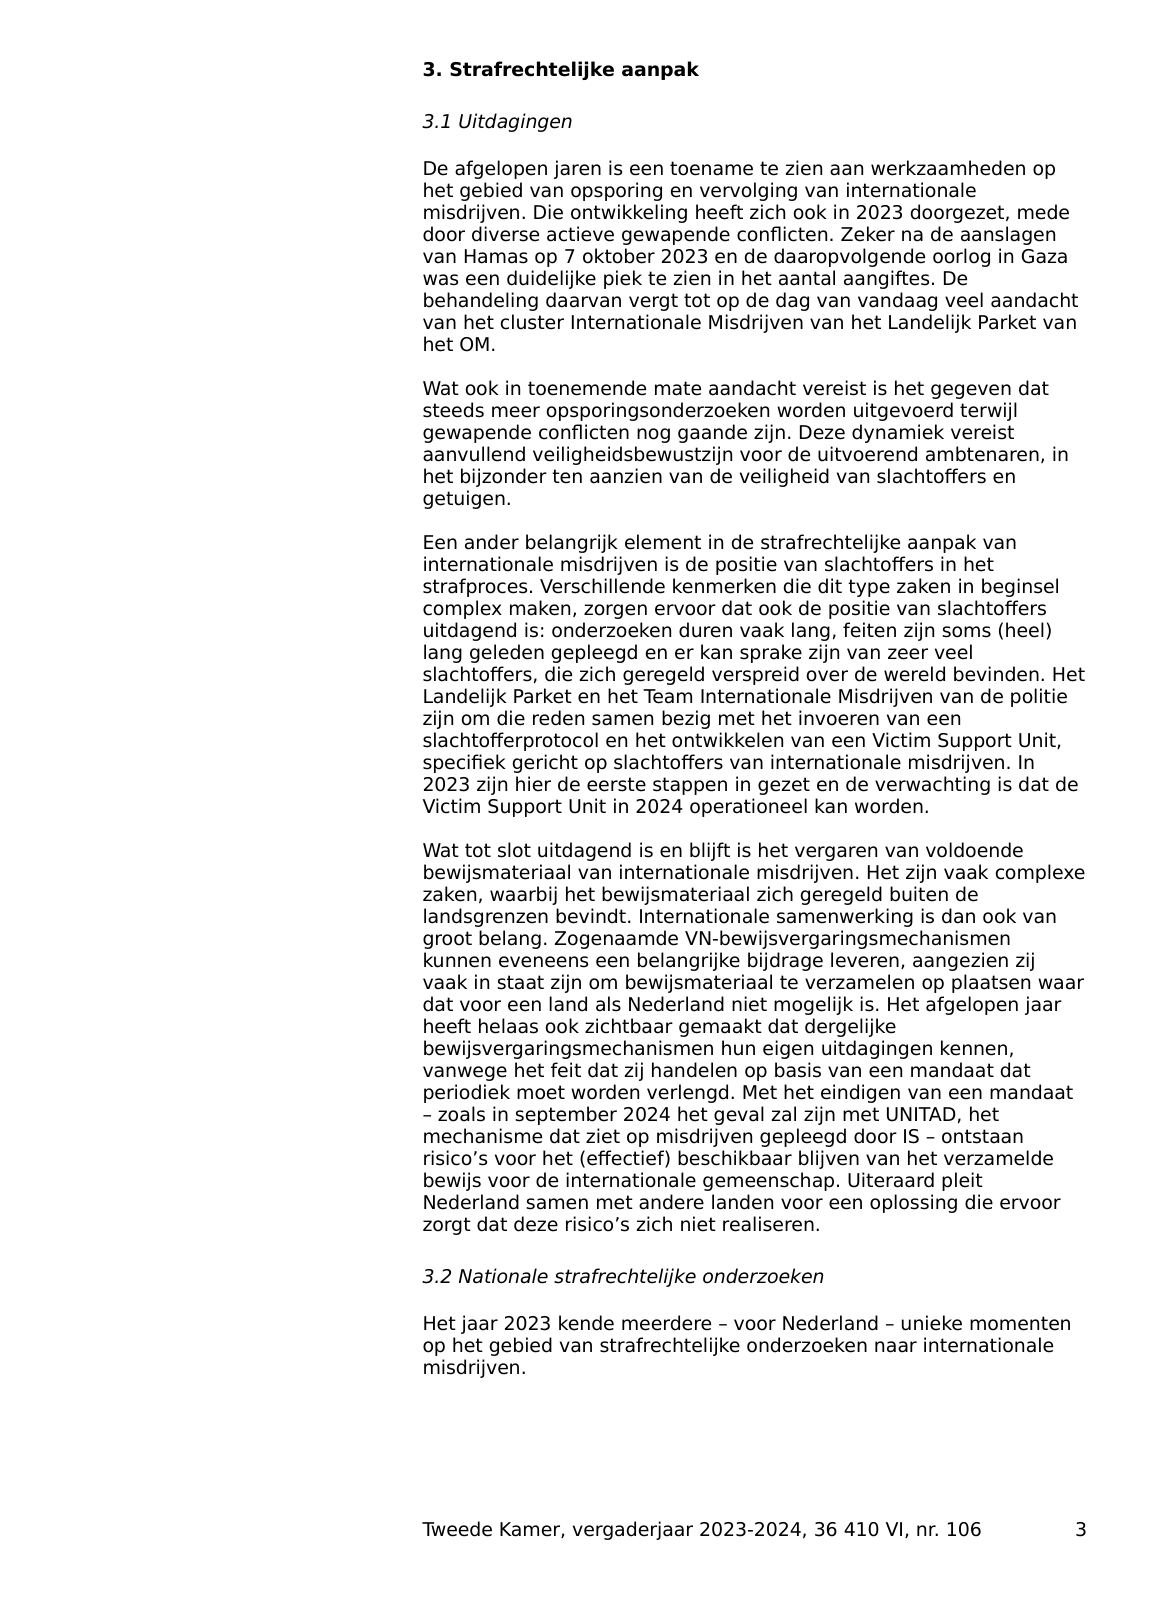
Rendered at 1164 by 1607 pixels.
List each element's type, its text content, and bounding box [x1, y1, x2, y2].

subtitle 3.2 Nationale strafrechtelijke onderzoeken [422, 1266, 1087, 1288]
text De afgelopen jaren is een toename te zien aan werkzaamheden op het gebied van opsporing en vervolging van internationale misdrijven. Die ontwikkeling heeft zich ook in 2023 doorgezet, mede door diverse actieve gewapende conflicten. Zeker na de aanslagen van Hamas op 7 oktober 2023 en de daaropvolgende oorlog in Gaza was een duidelijke piek te zien in het aantal aangiftes. De behandeling daarvan vergt tot op de dag van vandaag veel aandacht van het cluster Internationale Misdrijven van het Landelijk Parket van het OM. [422, 158, 1087, 356]
text Wat ook in toenemende mate aandacht vereist is het gegeven dat steeds meer opsporingsonderzoeken worden uitgevoerd terwijl gewapende conflicten nog gaande zijn. Deze dynamiek vereist aanvullend veiligheidsbewustzijn voor de uitvoerend ambtenaren, in het bijzonder ten aanzien van de veiligheid van slachtoffers en getuigen. [422, 378, 1087, 510]
subtitle 3.1 Uitdagingen [422, 111, 1087, 133]
text Wat tot slot uitdagend is en blijft is het vergaren van voldoende bewijsmateriaal van internationale misdrijven. Het zijn vaak complexe zaken, waarbij het bewijsmateriaal zich geregeld buiten de landsgrenzen bevindt. Internationale samenwerking is dan ook van groot belang. Zogenaamde VN-bewijsvergaringsmechanismen kunnen eveneens een belangrijke bijdrage leveren, aangezien zij vaak in staat zijn om bewijsmateriaal te verzamelen op plaatsen waar dat voor een land als Nederland niet mogelijk is. Het afgelopen jaar heeft helaas ook zichtbaar gemaakt dat dergelijke bewijsvergaringsmechanismen hun eigen uitdagingen kennen, vanwege het feit dat zij handelen op basis van een mandaat dat periodiek moet worden verlengd. Met het eindigen van een mandaat – zoals in september 2024 het geval zal zijn met UNITAD, het mechanisme dat ziet op misdrijven gepleegd door IS – ontstaan risico’s voor het (effectief) beschikbaar blijven van het verzamelde bewijs voor de internationale gemeenschap. Uiteraard pleit Nederland samen met andere landen voor een oplossing die ervoor zorgt dat deze risico’s zich niet realiseren. [422, 840, 1087, 1236]
text Het jaar 2023 kende meerdere – voor Nederland – unieke momenten op het gebied van strafrechtelijke onderzoeken naar internationale misdrijven. [422, 1313, 1087, 1378]
text Een ander belangrijk element in de strafrechtelijke aanpak van internationale misdrijven is de positie van slachtoffers in het strafproces. Verschillende kenmerken die dit type zaken in beginsel complex maken, zorgen ervoor dat ook de positie van slachtoffers uitdagend is: onderzoeken duren vaak lang, feiten zijn soms (heel) lang geleden gepleegd en er kan sprake zijn van zeer veel slachtoffers, die zich geregeld verspreid over de wereld bevinden. Het Landelijk Parket en het Team Internationale Misdrijven van de politie zijn om die reden samen bezig met het invoeren van een slachtofferprotocol en het ontwikkelen van een Victim Support Unit, specifiek gericht op slachtoffers van internationale misdrijven. In 2023 zijn hier de eerste stappen in gezet en de verwachting is dat de Victim Support Unit in 2024 operationeel kan worden. [422, 532, 1087, 818]
subtitle 3. Strafrechtelijke aanpak [422, 59, 1087, 81]
